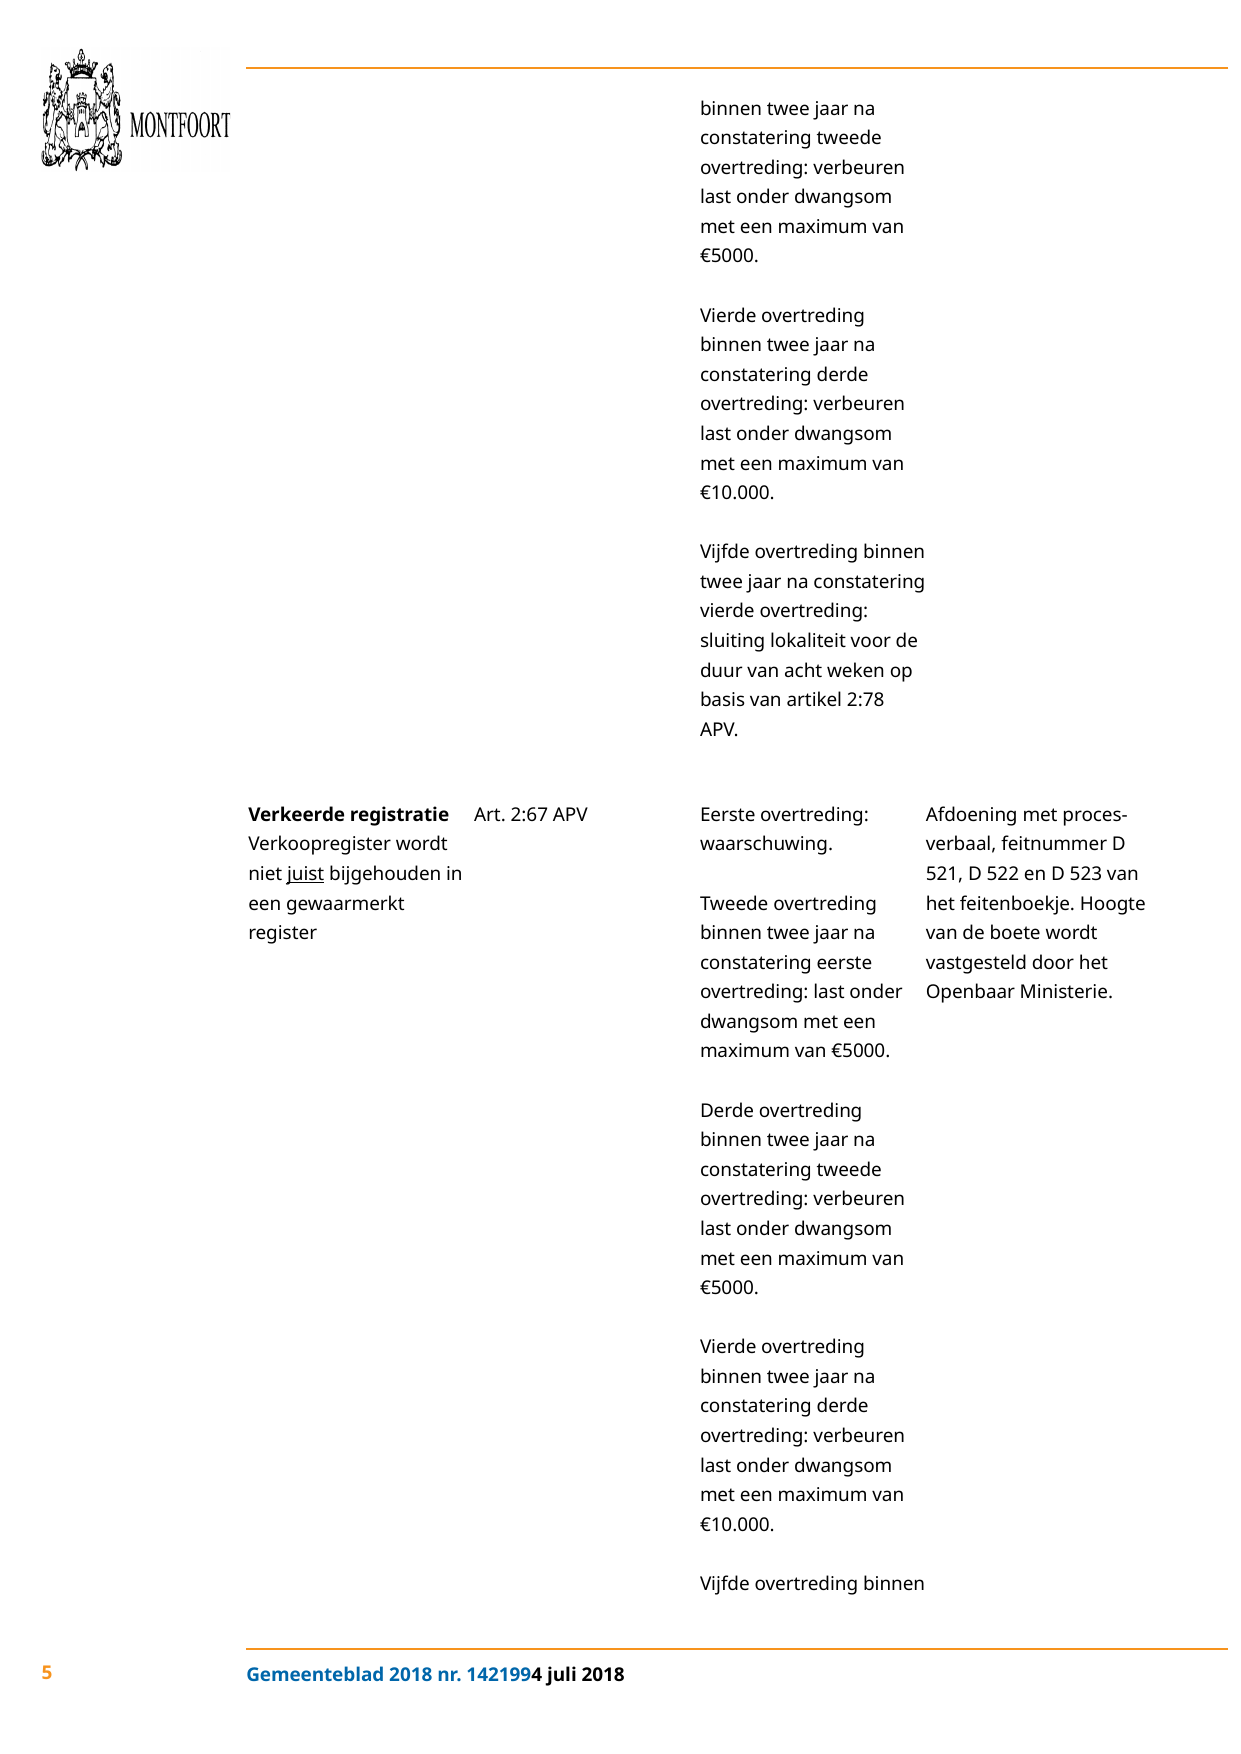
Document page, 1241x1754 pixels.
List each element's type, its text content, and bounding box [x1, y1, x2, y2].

picture [41, 47, 231, 172]
table_cell [248, 95, 474, 771]
table_cell [926, 95, 1152, 771]
table_cell Art. 2:67 APV [474, 771, 700, 1596]
table_cell Eerste overtreding: waarschuwing. Tweede overtreding binnen twee jaar na constatering eerste overtreding: last onder dwangsom met een maximum van €5000. Derde overtreding binnen twee jaar na constatering tweede overtreding: verbeuren last onder dwangsom met een maximum van €5000. Vierde overtreding binnen twee jaar na constatering derde overtreding: verbeuren last onder dwangsom met een maximum van €10.000. Vijfde overtreding binnen [700, 771, 926, 1596]
table_cell binnen twee jaar na constatering tweede overtreding: verbeuren last onder dwangsom met een maximum van €5000. Vierde overtreding binnen twee jaar na constatering derde overtreding: verbeuren last onder dwangsom met een maximum van €10.000. Vijfde overtreding binnen twee jaar na constatering vierde overtreding: sluiting lokaliteit voor de duur van acht weken op basis van artikel 2:78 APV. [700, 95, 926, 771]
table_cell Verkeerde registratie Verkoopregister wordt niet juist bijgehouden in een gewaarmerkt register [248, 771, 474, 1596]
table_cell [474, 95, 700, 771]
table_cell Afdoening met proces-verbaal, feitnummer D 521, D 522 en D 523 van het feitenboekje. Hoogte van de boete wordt vastgesteld door het Openbaar Ministerie. [926, 771, 1152, 1596]
